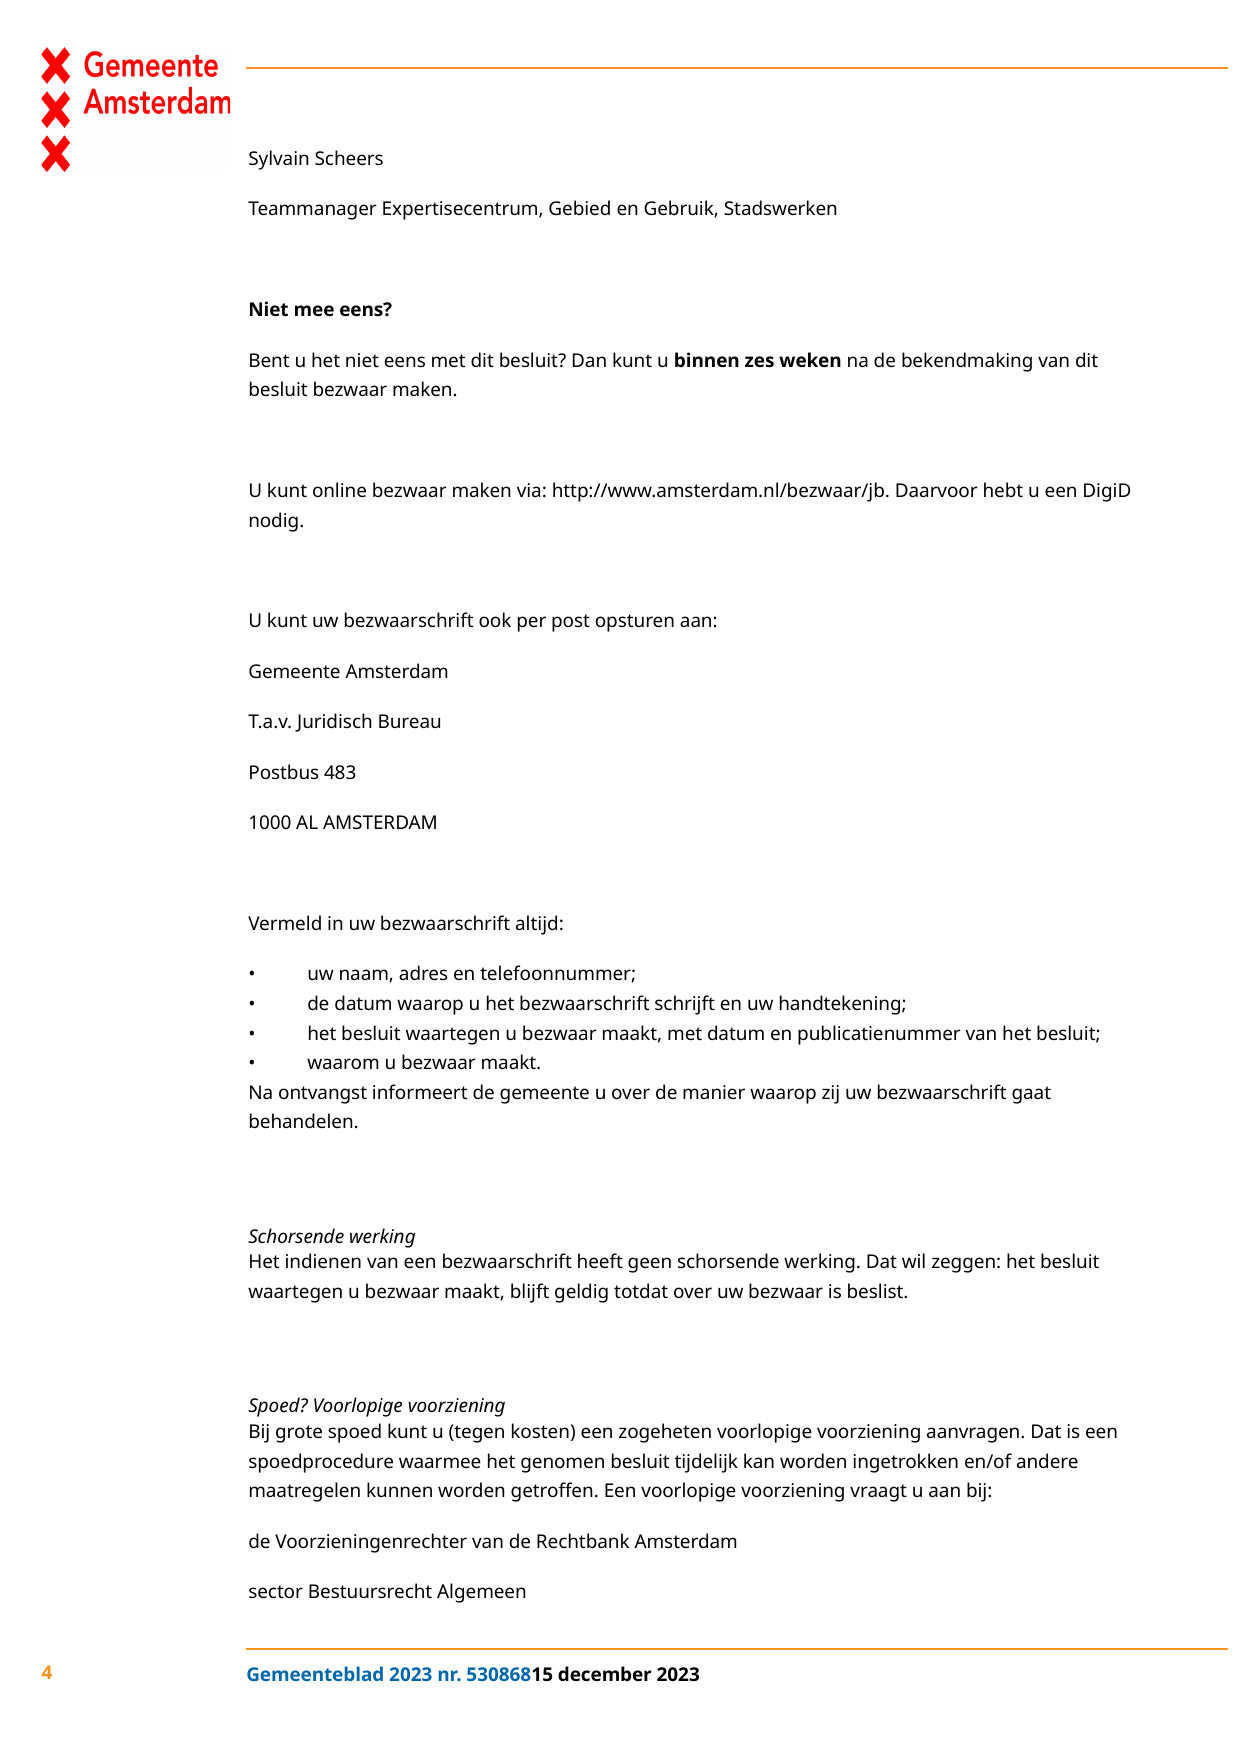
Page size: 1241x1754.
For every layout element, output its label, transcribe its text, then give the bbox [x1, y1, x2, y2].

text Postbus 483 [248, 759, 1152, 785]
text Spoed? Voorlopige voorziening [248, 1393, 1152, 1418]
text 1000 AL AMSTERDAM [248, 809, 1152, 835]
picture [41, 47, 231, 172]
text Na ontvangst informeert de gemeente u over de manier waarop zij uw bezwaarschrift gaat behandelen. [248, 1079, 1152, 1134]
text T.a.v. Juridisch Bureau [248, 708, 1152, 734]
list de datum waarop u het bezwaarschrift schrijft en uw handtekening; [248, 990, 1152, 1016]
text Sylvain Scheers [248, 145, 1152, 171]
text U kunt uw bezwaarschrift ook per post opsturen aan: [248, 608, 1152, 633]
text Gemeente Amsterdam [248, 658, 1152, 684]
text Bent u het niet eens met dit besluit? Dan kunt u binnen zes weken na de bekendmaking van dit besluit bezwaar maken. [248, 347, 1152, 402]
text Het indienen van een bezwaarschrift heeft geen schorsende werking. Dat wil zeggen: het besluit waartegen u bezwaar maakt, blijft geldig totdat over uw bezwaar is beslist. [248, 1249, 1152, 1304]
text sector Bestuursrecht Algemeen [248, 1578, 1152, 1604]
text Bij grote spoed kunt u (tegen kosten) een zogeheten voorlopige voorziening aanvragen. Dat is een spoedprocedure waarmee het genomen besluit tijdelijk kan worden ingetrokken en/of andere maatregelen kunnen worden getroffen. Een voorlopige voorziening vraagt u aan bij: [248, 1418, 1152, 1503]
text de Voorzieningenrechter van de Rechtbank Amsterdam [248, 1528, 1152, 1554]
text Teammanager Expertisecentrum, Gebied en Gebruik, Stadswerken [248, 196, 1152, 221]
list het besluit waartegen u bezwaar maakt, met datum en publicatienummer van het besluit; [248, 1020, 1152, 1046]
text Vermeld in uw bezwaarschrift altijd: [248, 910, 1152, 936]
text Niet mee eens? [248, 296, 1152, 322]
text Schorsende werking [248, 1223, 1152, 1249]
list waarom u bezwaar maakt. [248, 1049, 1152, 1075]
list uw naam, adres en telefoonnummer; [248, 961, 1152, 986]
text U kunt online bezwaar maken via: http://www.amsterdam.nl/bezwaar/jb. Daarvoor hebt u een DigiD nodig. [248, 477, 1152, 533]
